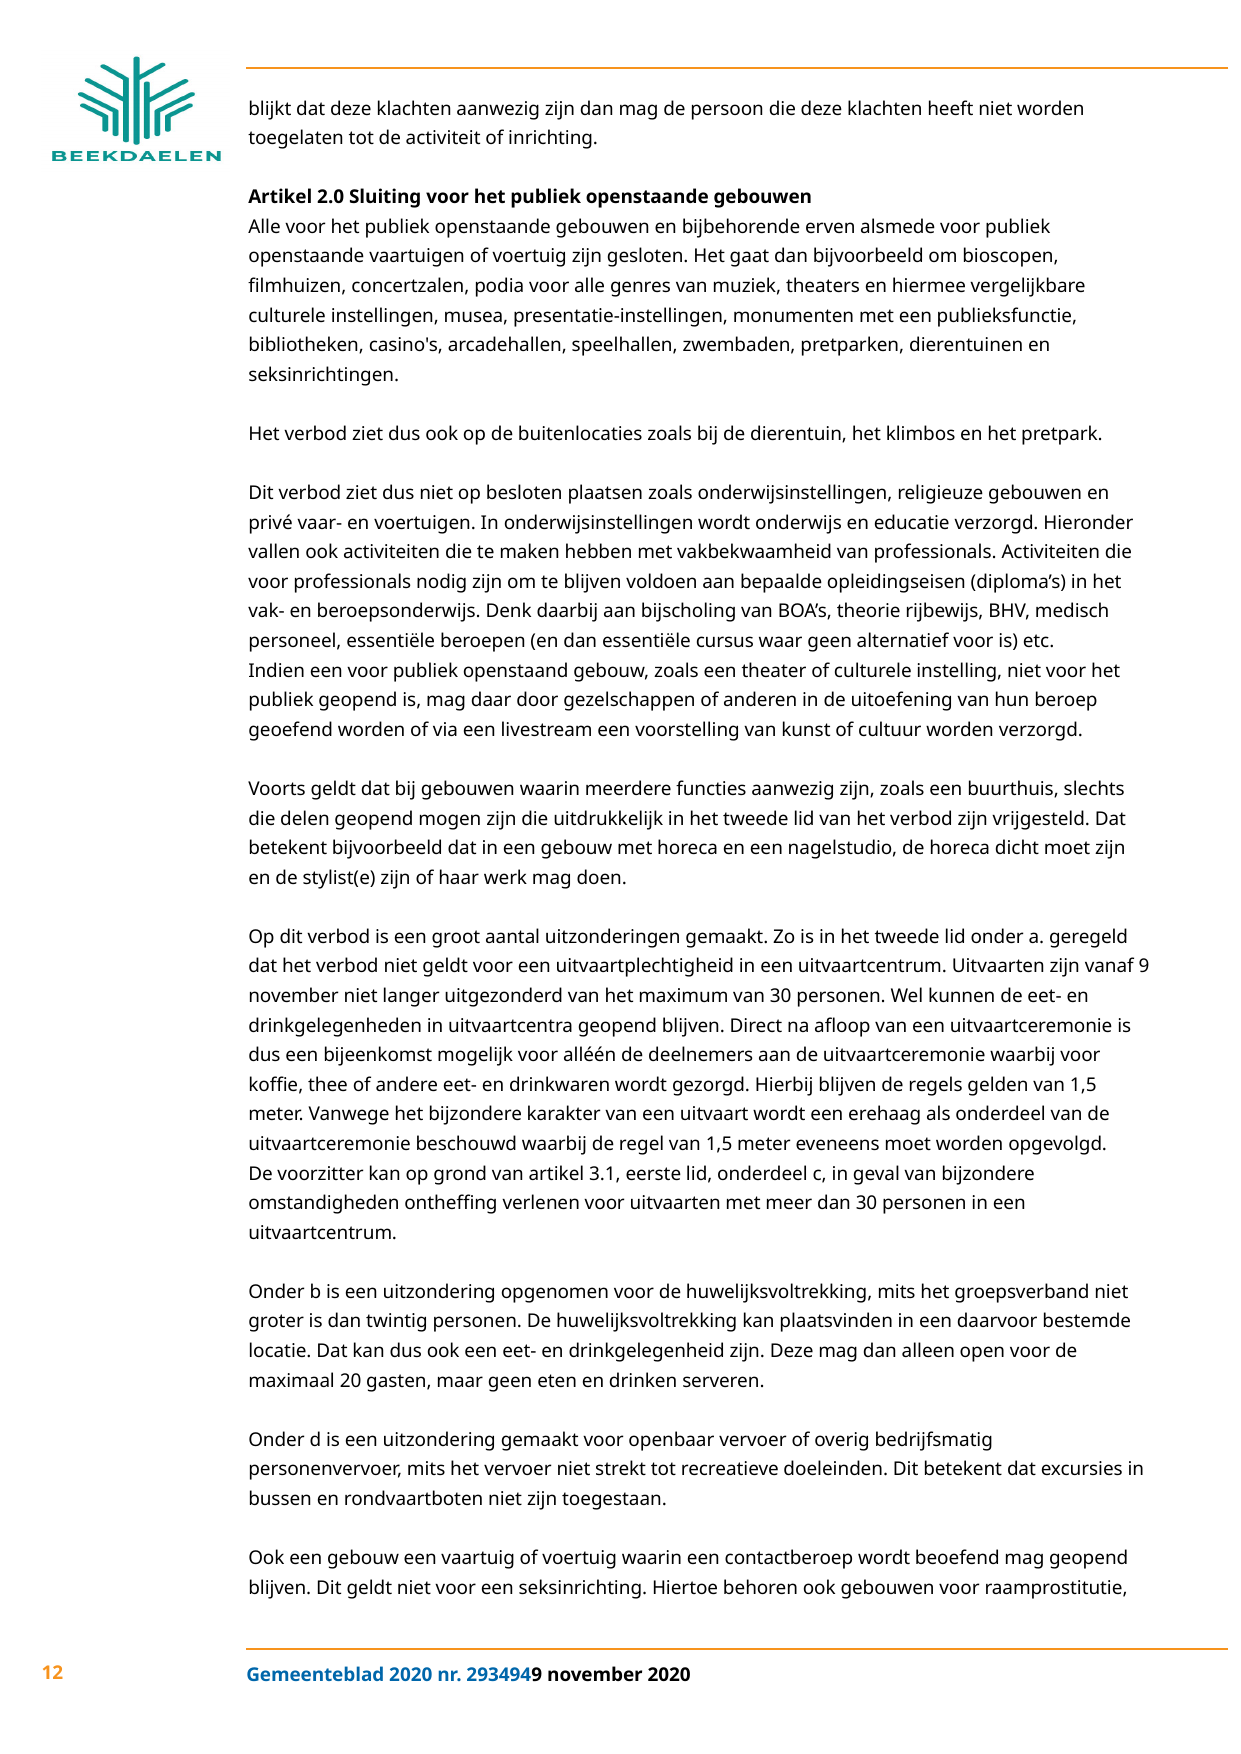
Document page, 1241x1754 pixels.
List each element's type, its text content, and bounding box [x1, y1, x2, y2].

picture [41, 47, 231, 172]
text Dit verbod ziet dus niet op besloten plaatsen zoals onderwijsinstellingen, religieuze gebouwen en privé vaar- en voertuigen. In onderwijsinstellingen wordt onderwijs en educatie verzorgd. Hieronder vallen ook activiteiten die te maken hebben met vakbekwaamheid van professionals. Activiteiten die voor professionals nodig zijn om te blijven voldoen aan bepaalde opleidingseisen (diploma’s) in het vak- en beroepsonderwijs. Denk daarbij aan bijscholing van BOA’s, theorie rijbewijs, BHV, medisch personeel, essentiële beroepen (en dan essentiële cursus waar geen alternatief voor is) etc. [248, 479, 1152, 653]
text Voorts geldt dat bij gebouwen waarin meerdere functies aanwezig zijn, zoals een buurthuis, slechts die delen geopend mogen zijn die uitdrukkelijk in het tweede lid van het verbod zijn vrijgesteld. Dat betekent bijvoorbeeld dat in een gebouw met horeca en een nagelstudio, de horeca dicht moet zijn en de stylist(e) zijn of haar werk mag doen. [248, 775, 1152, 890]
text blijkt dat deze klachten aanwezig zijn dan mag de persoon die deze klachten heeft niet worden toegelaten tot de activiteit of inrichting. [248, 95, 1152, 150]
text Het verbod ziet dus ook op de buitenlocaties zoals bij de dierentuin, het klimbos en het pretpark. [248, 420, 1152, 446]
text Ook een gebouw een vaartuig of voertuig waarin een contactberoep wordt beoefend mag geopend blijven. Dit geldt niet voor een seksinrichting. Hiertoe behoren ook gebouwen voor raamprostitutie, [248, 1544, 1152, 1600]
text De voorzitter kan op grond van artikel 3.1, eerste lid, onderdeel c, in geval van bijzondere omstandigheden ontheffing verlenen voor uitvaarten met meer dan 30 personen in een uitvaartcentrum. [248, 1160, 1152, 1245]
text Alle voor het publiek openstaande gebouwen en bijbehorende erven alsmede voor publiek openstaande vaartuigen of voertuig zijn gesloten. Het gaat dan bijvoorbeeld om bioscopen, filmhuizen, concertzalen, podia voor alle genres van muziek, theaters en hiermee vergelijkbare culturele instellingen, musea, presentatie-instellingen, monumenten met een publieksfunctie, bibliotheken, casino's, arcadehallen, speelhallen, zwembaden, pretparken, dierentuinen en seksinrichtingen. [248, 213, 1152, 387]
text Op dit verbod is een groot aantal uitzonderingen gemaakt. Zo is in het tweede lid onder a. geregeld dat het verbod niet geldt voor een uitvaartplechtigheid in een uitvaartcentrum. Uitvaarten zijn vanaf 9 november niet langer uitgezonderd van het maximum van 30 personen. Wel kunnen de eet- en drinkgelegenheden in uitvaartcentra geopend blijven. Direct na afloop van een uitvaartceremonie is dus een bijeenkomst mogelijk voor alléén de deelnemers aan de uitvaartceremonie waarbij voor koffie, thee of andere eet- en drinkwaren wordt gezorgd. Hierbij blijven de regels gelden van 1,5 meter. Vanwege het bijzondere karakter van een uitvaart wordt een erehaag als onderdeel van de uitvaartceremonie beschouwd waarbij de regel van 1,5 meter eveneens moet worden opgevolgd. [248, 923, 1152, 1156]
text Onder d is een uitzondering gemaakt voor openbaar vervoer of overig bedrijfsmatig personenvervoer, mits het vervoer niet strekt tot recreatieve doeleinden. Dit betekent dat excursies in bussen en rondvaartboten niet zijn toegestaan. [248, 1426, 1152, 1511]
text Artikel 2.0 Sluiting voor het publiek openstaande gebouwen [248, 183, 1152, 209]
text Indien een voor publiek openstaand gebouw, zoals een theater of culturele instelling, niet voor het publiek geopend is, mag daar door gezelschappen of anderen in de uitoefening van hun beroep geoefend worden of via een livestream een voorstelling van kunst of cultuur worden verzorgd. [248, 657, 1152, 742]
text Onder b is een uitzondering opgenomen voor de huwelijksvoltrekking, mits het groepsverband niet groter is dan twintig personen. De huwelijksvoltrekking kan plaatsvinden in een daarvoor bestemde locatie. Dat kan dus ook een eet- en drinkgelegenheid zijn. Deze mag dan alleen open voor de maximaal 20 gasten, maar geen eten en drinken serveren. [248, 1278, 1152, 1393]
